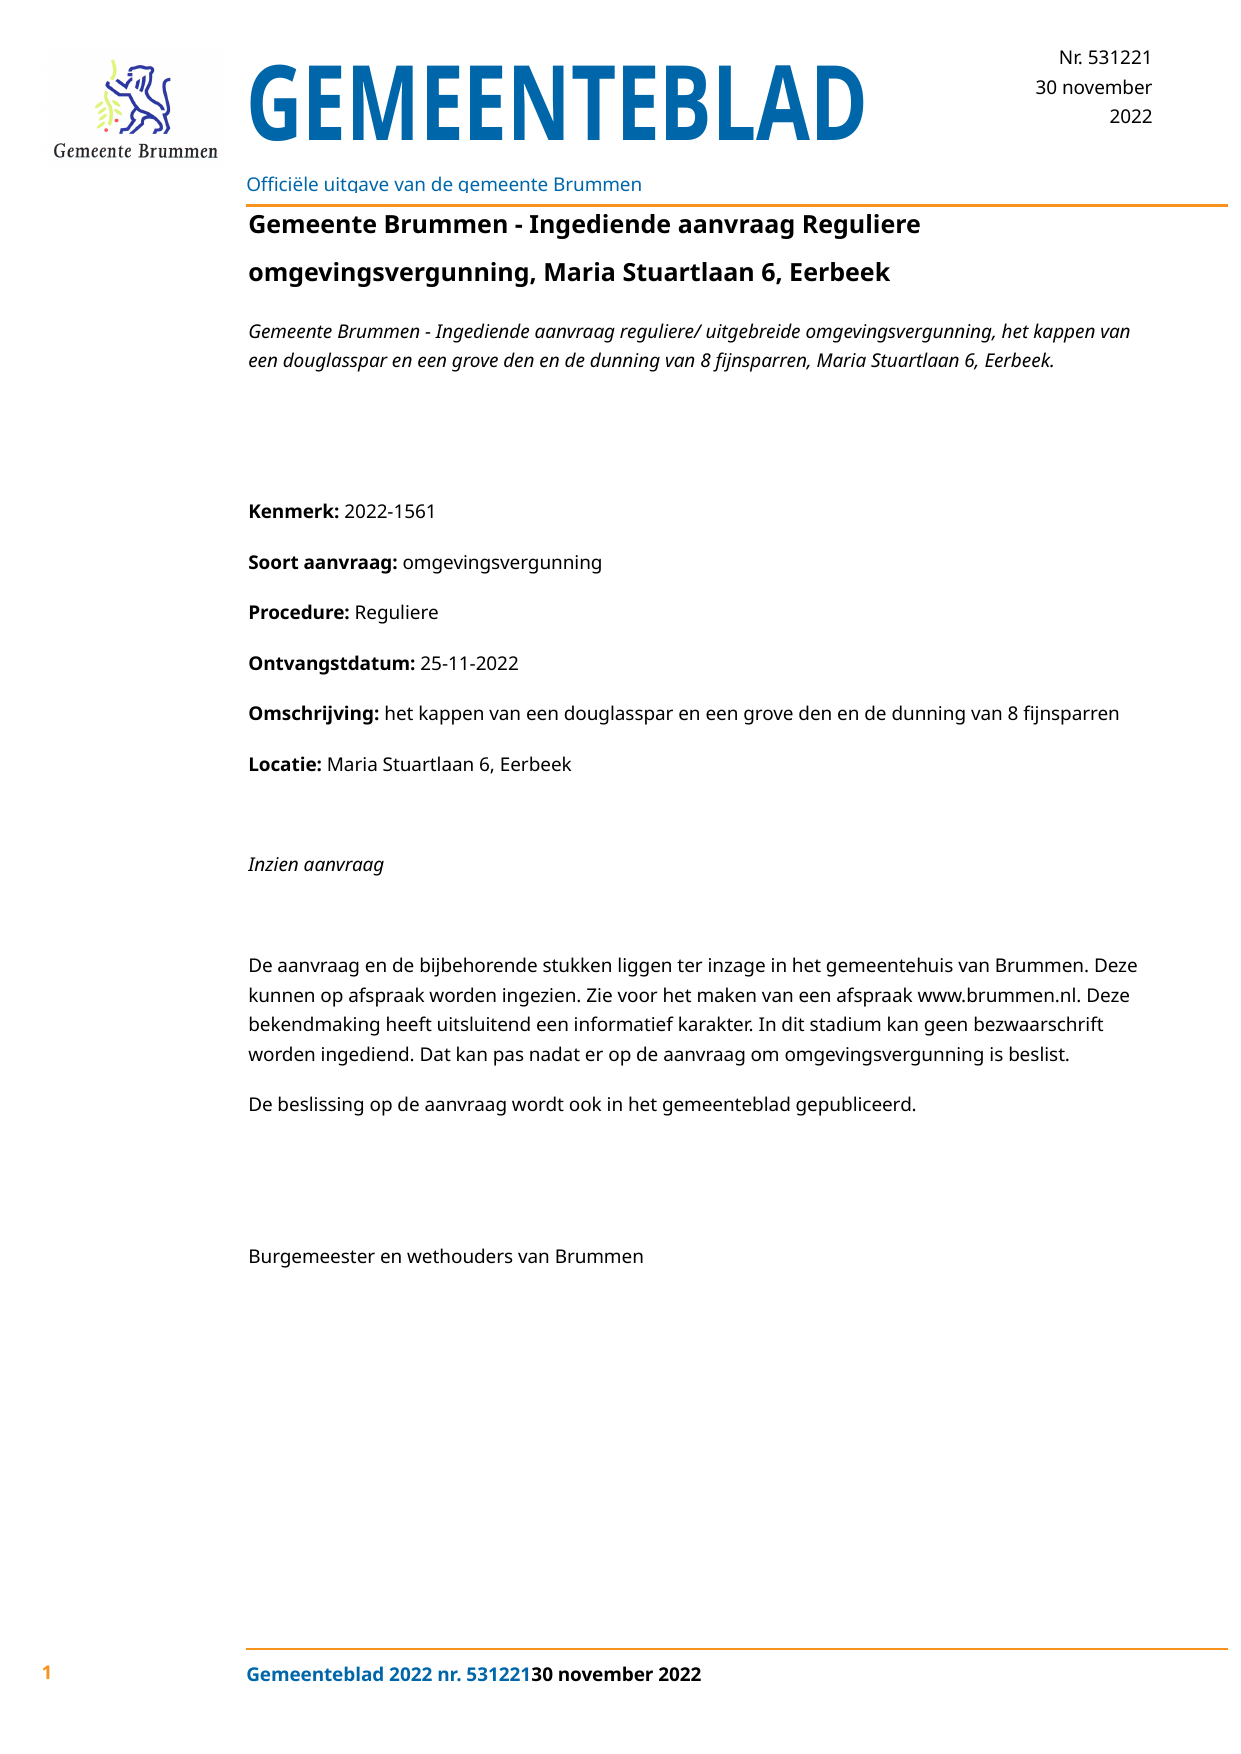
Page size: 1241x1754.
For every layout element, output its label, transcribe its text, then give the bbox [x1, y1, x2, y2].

text Omschrijving: het kappen van een douglasspar en een grove den en de dunning van 8 fijnsparren [248, 700, 1152, 726]
text Procedure: Reguliere [248, 599, 1152, 625]
text Ontvangstdatum: 25-11-2022 [248, 650, 1152, 676]
text Gemeente Brummen - Ingediende aanvraag reguliere/ uitgebreide omgevingsvergunning, het kappen van een douglasspar en een grove den en de dunning van 8 fijnsparren, Maria Stuartlaan 6, Eerbeek. [248, 318, 1152, 373]
text Locatie: Maria Stuartlaan 6, Eerbeek [248, 751, 1152, 777]
text Kenmerk: 2022-1561 [248, 499, 1152, 524]
text De aanvraag en de bijbehorende stukken liggen ter inzage in het gemeentehuis van Brummen. Deze kunnen op afspraak worden ingezien. Zie voor het maken van een afspraak www.brummen.nl. Deze bekendmaking heeft uitsluitend een informatief karakter. In dit stadium kan geen bezwaarschrift worden ingediend. Dat kan pas nadat er op de aanvraag om omgevingsvergunning is beslist. [248, 952, 1152, 1067]
text De beslissing op de aanvraag wordt ook in het gemeenteblad gepubliceerd. [248, 1092, 1152, 1117]
text Soort aanvraag: omgevingsvergunning [248, 549, 1152, 575]
text Burgemeester en wethouders van Brummen [248, 1243, 1152, 1269]
picture [41, 47, 231, 172]
text Gemeente Brummen - Ingediende aanvraag Reguliere omgevingsvergunning, Maria Stuartlaan 6, Eerbeek [248, 207, 1152, 288]
text Inzien aanvraag [248, 852, 1152, 877]
